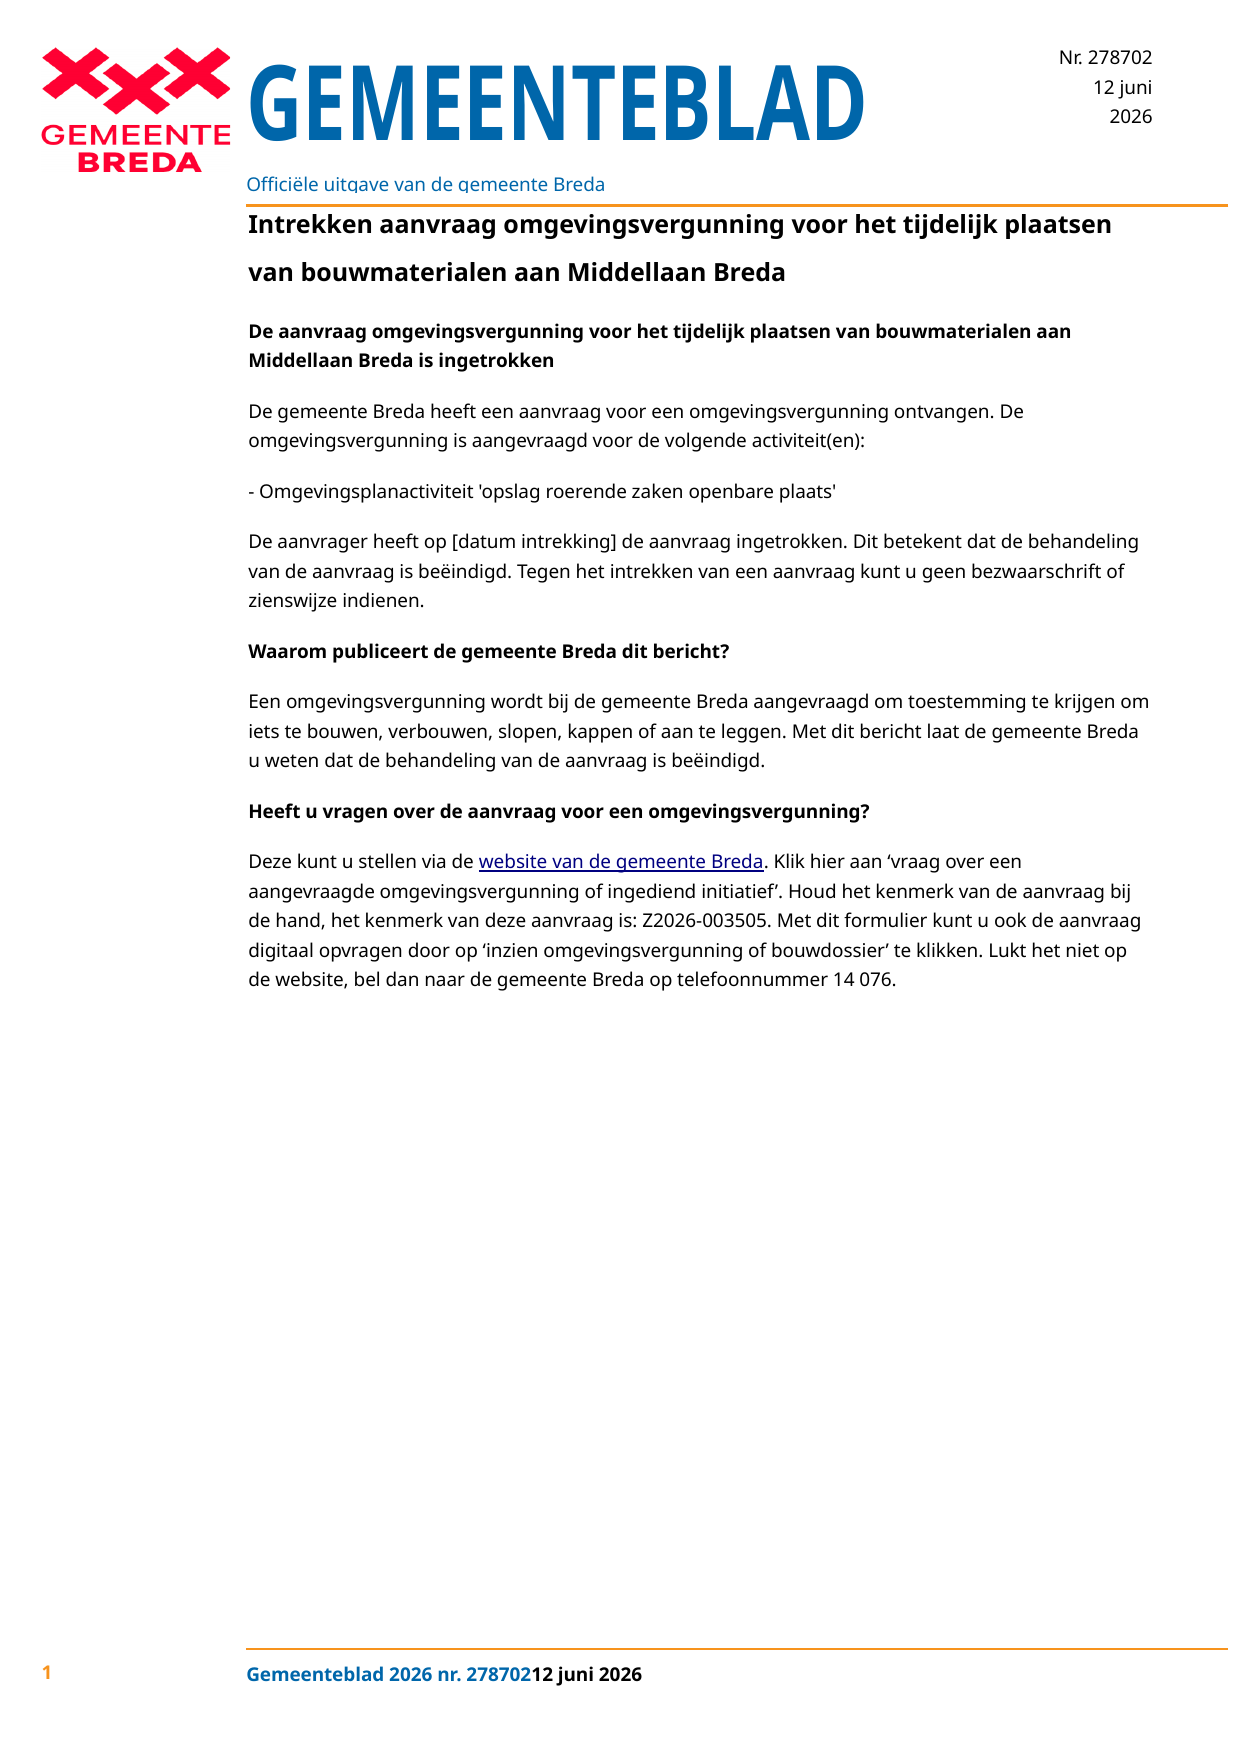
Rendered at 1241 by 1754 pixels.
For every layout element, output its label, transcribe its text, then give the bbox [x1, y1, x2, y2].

text - Omgevingsplanactiviteit 'opslag roerende zaken openbare plaats' [248, 478, 1152, 504]
text Heeft u vragen over de aanvraag voor een omgevingsvergunning? [248, 798, 1152, 824]
text Een omgevingsvergunning wordt bij de gemeente Breda aangevraagd om toestemming te krijgen om iets te bouwen, verbouwen, slopen, kappen of aan te leggen. Met dit bericht laat de gemeente Breda u weten dat de behandeling van de aanvraag is beëindigd. [248, 688, 1152, 773]
text De gemeente Breda heeft een aanvraag voor een omgevingsvergunning ontvangen. De omgevingsvergunning is aangevraagd voor de volgende activiteit(en): [248, 398, 1152, 453]
picture [41, 47, 231, 172]
text Deze kunt u stellen via de website van de gemeente Breda. Klik hier aan ‘vraag over een aangevraagde omgevingsvergunning of ingediend initiatief’. Houd het kenmerk van de aanvraag bij de hand, het kenmerk van deze aanvraag is: Z2026-003505. Met dit formulier kunt u ook de aanvraag digitaal opvragen door op ‘inzien omgevingsvergunning of bouwdossier’ te klikken. Lukt het niet op de website, bel dan naar de gemeente Breda op telefoonnummer 14 076. [248, 848, 1152, 992]
text De aanvrager heeft op [datum intrekking] de aanvraag ingetrokken. Dit betekent dat de behandeling van de aanvraag is beëindigd. Tegen het intrekken van een aanvraag kunt u geen bezwaarschrift of zienswijze indienen. [248, 528, 1152, 613]
text De aanvraag omgevingsvergunning voor het tijdelijk plaatsen van bouwmaterialen aan Middellaan Breda is ingetrokken [248, 318, 1152, 373]
text Waarom publiceert de gemeente Breda dit bericht? [248, 638, 1152, 664]
text Intrekken aanvraag omgevingsvergunning voor het tijdelijk plaatsen van bouwmaterialen aan Middellaan Breda [248, 207, 1152, 288]
